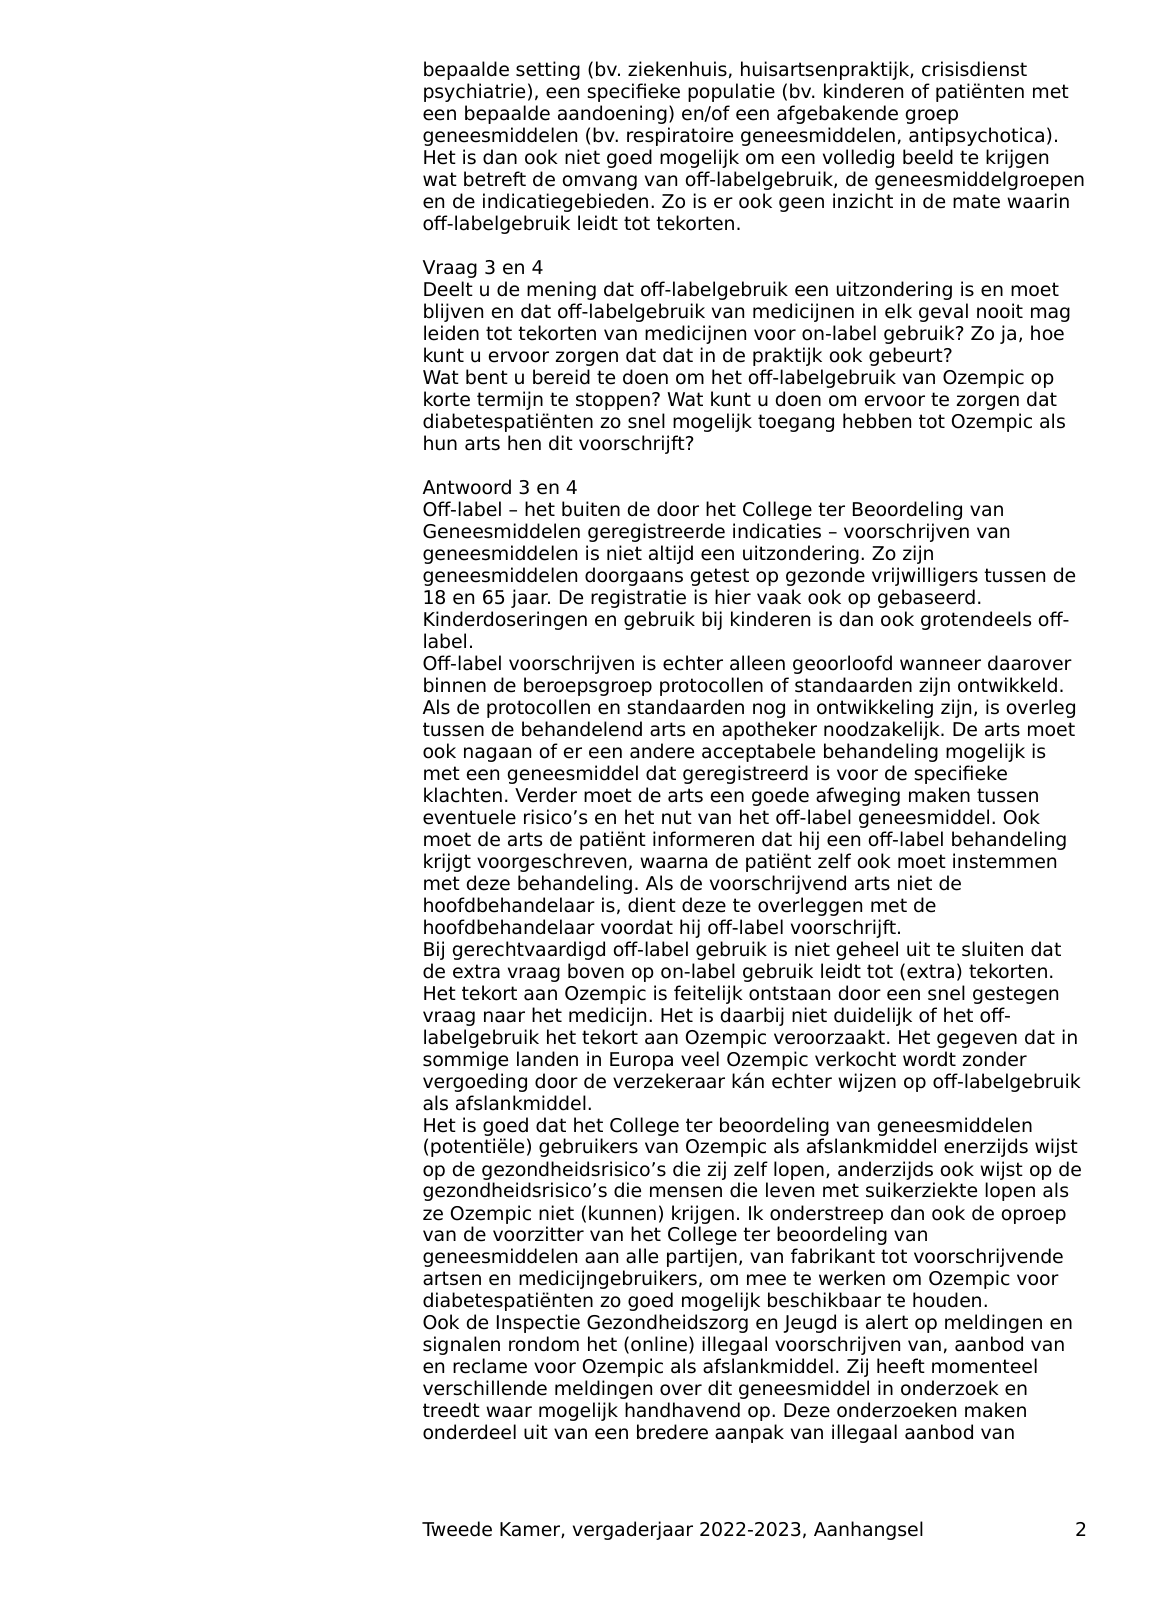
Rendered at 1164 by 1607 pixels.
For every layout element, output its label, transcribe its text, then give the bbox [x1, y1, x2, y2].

text Het tekort aan Ozempic is feitelijk ontstaan door een snel gestegen vraag naar het medicijn. Het is daarbij niet duidelijk of het off-labelgebruik het tekort aan Ozempic veroorzaakt. Het gegeven dat in sommige landen in Europa veel Ozempic verkocht wordt zonder vergoeding door de verzekeraar kán echter wijzen op off-labelgebruik als afslankmiddel. [422, 983, 1087, 1114]
text Antwoord 3 en 4 [422, 477, 1087, 499]
text bepaalde setting (bv. ziekenhuis, huisartsenpraktijk, crisisdienst psychiatrie), een specifieke populatie (bv. kinderen of patiënten met een bepaalde aandoening) en/of een afgebakende groep geneesmiddelen (bv. respiratoire geneesmiddelen, antipsychotica). Het is dan ook niet goed mogelijk om een volledig beeld te krijgen wat betreft de omvang van off-labelgebruik, de geneesmiddelgroepen en de indicatiegebieden. Zo is er ook geen inzicht in de mate waarin off-labelgebruik leidt tot tekorten. [422, 59, 1087, 235]
text Vraag 3 en 4 [422, 257, 1087, 279]
text Wat bent u bereid te doen om het off-labelgebruik van Ozempic op korte termijn te stoppen? Wat kunt u doen om ervoor te zorgen dat diabetespatiënten zo snel mogelijk toegang hebben tot Ozempic als hun arts hen dit voorschrijft? [422, 367, 1087, 455]
text Off-label voorschrijven is echter alleen geoorloofd wanneer daarover binnen de beroepsgroep protocollen of standaarden zijn ontwikkeld. Als de protocollen en standaarden nog in ontwikkeling zijn, is overleg tussen de behandelend arts en apotheker noodzakelijk. De arts moet ook nagaan of er een andere acceptabele behandeling mogelijk is met een geneesmiddel dat geregistreerd is voor de specifieke klachten. Verder moet de arts een goede afweging maken tussen eventuele risico’s en het nut van het off-label geneesmiddel. Ook moet de arts de patiënt informeren dat hij een off-label behandeling krijgt voorgeschreven, waarna de patiënt zelf ook moet instemmen met deze behandeling. Als de voorschrijvend arts niet de hoofdbehandelaar is, dient deze te overleggen met de hoofdbehandelaar voordat hij off-label voorschrijft. [422, 653, 1087, 939]
text Off-label – het buiten de door het College ter Beoordeling van Geneesmiddelen geregistreerde indicaties – voorschrijven van geneesmiddelen is niet altijd een uitzondering. Zo zijn geneesmiddelen doorgaans getest op gezonde vrijwilligers tussen de 18 en 65 jaar. De registratie is hier vaak ook op gebaseerd. Kinderdoseringen en gebruik bij kinderen is dan ook grotendeels off-label. [422, 499, 1087, 653]
text Deelt u de mening dat off-labelgebruik een uitzondering is en moet blijven en dat off-labelgebruik van medicijnen in elk geval nooit mag leiden tot tekorten van medicijnen voor on-label gebruik? Zo ja, hoe kunt u ervoor zorgen dat dat in de praktijk ook gebeurt? [422, 279, 1087, 367]
text Ook de Inspectie Gezondheidszorg en Jeugd is alert op meldingen en signalen rondom het (online) illegaal voorschrijven van, aanbod van en reclame voor Ozempic als afslankmiddel. Zij heeft momenteel verschillende meldingen over dit geneesmiddel in onderzoek en treedt waar mogelijk handhavend op. Deze onderzoeken maken onderdeel uit van een bredere aanpak van illegaal aanbod van [422, 1312, 1087, 1444]
text Bij gerechtvaardigd off-label gebruik is niet geheel uit te sluiten dat de extra vraag boven op on-label gebruik leidt tot (extra) tekorten. [422, 939, 1087, 983]
text Het is goed dat het College ter beoordeling van geneesmiddelen (potentiële) gebruikers van Ozempic als afslankmiddel enerzijds wijst op de gezondheidsrisico’s die zij zelf lopen, anderzijds ook wijst op de gezondheidsrisico’s die mensen die leven met suikerziekte lopen als ze Ozempic niet (kunnen) krijgen. Ik onderstreep dan ook de oproep van de voorzitter van het College ter beoordeling van geneesmiddelen aan alle partijen, van fabrikant tot voorschrijvende artsen en medicijngebruikers, om mee te werken om Ozempic voor diabetespatiënten zo goed mogelijk beschikbaar te houden. [422, 1114, 1087, 1312]
